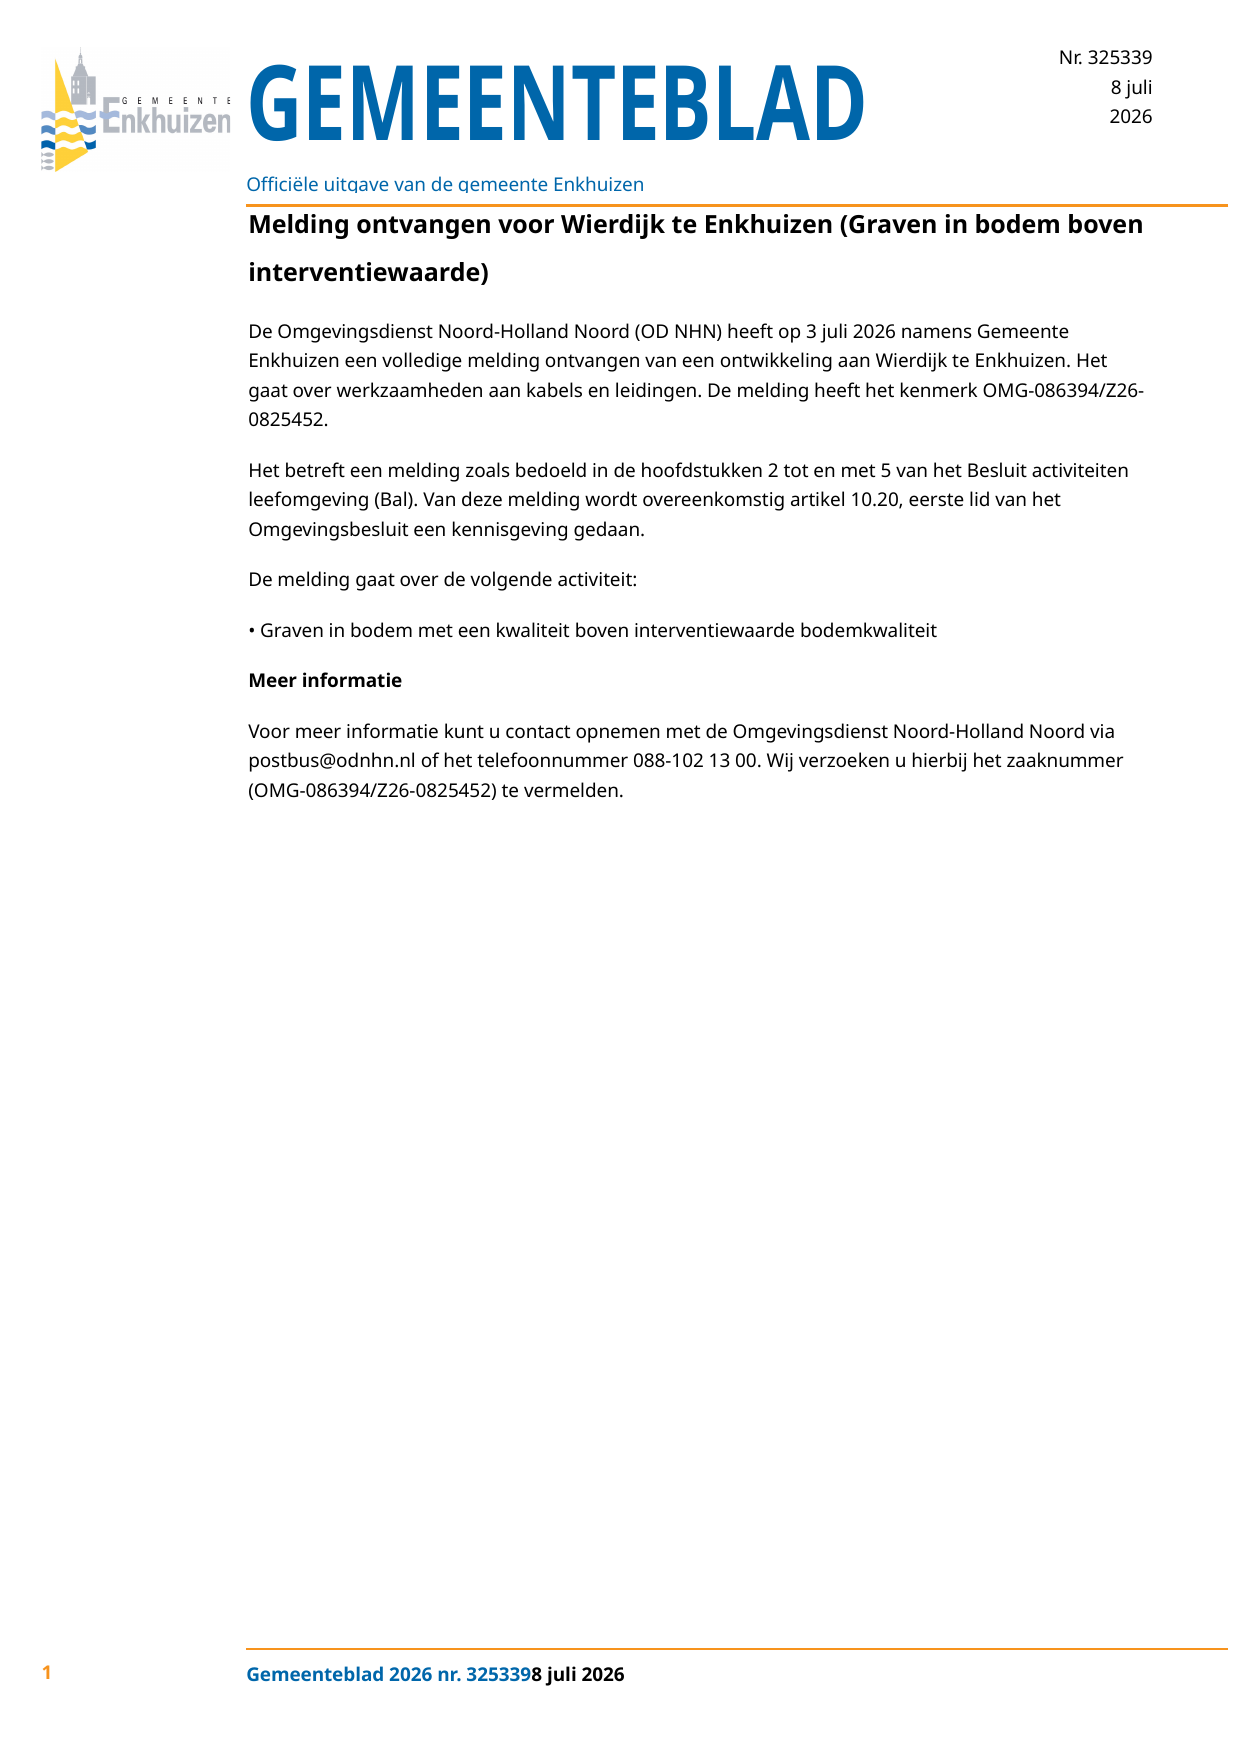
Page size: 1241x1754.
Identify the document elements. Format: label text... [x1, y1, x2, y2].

text Het betreft een melding zoals bedoeld in de hoofdstukken 2 tot en met 5 van het Besluit activiteiten leefomgeving (Bal). Van deze melding wordt overeenkomstig artikel 10.20, eerste lid van het Omgevingsbesluit een kennisgeving gedaan. [248, 457, 1152, 542]
text De Omgevingsdienst Noord-Holland Noord (OD NHN) heeft op 3 juli 2026 namens Gemeente Enkhuizen een volledige melding ontvangen van een ontwikkeling aan Wierdijk te Enkhuizen. Het gaat over werkzaamheden aan kabels en leidingen. De melding heeft het kenmerk OMG-086394/Z26-0825452. [248, 318, 1152, 432]
text De melding gaat over de volgende activiteit: [248, 567, 1152, 592]
text Melding ontvangen voor Wierdijk te Enkhuizen (Graven in bodem boven interventiewaarde) [248, 207, 1152, 288]
text Meer informatie [248, 667, 1152, 693]
text Voor meer informatie kunt u contact opnemen met de Omgevingsdienst Noord-Holland Noord via postbus@odnhn.nl of het telefoonnummer 088-102 13 00. Wij verzoeken u hierbij het zaaknummer (OMG-086394/Z26-0825452) te vermelden. [248, 718, 1152, 803]
picture [41, 47, 231, 172]
text • Graven in bodem met een kwaliteit boven interventiewaarde bodemkwaliteit [248, 617, 1152, 643]
